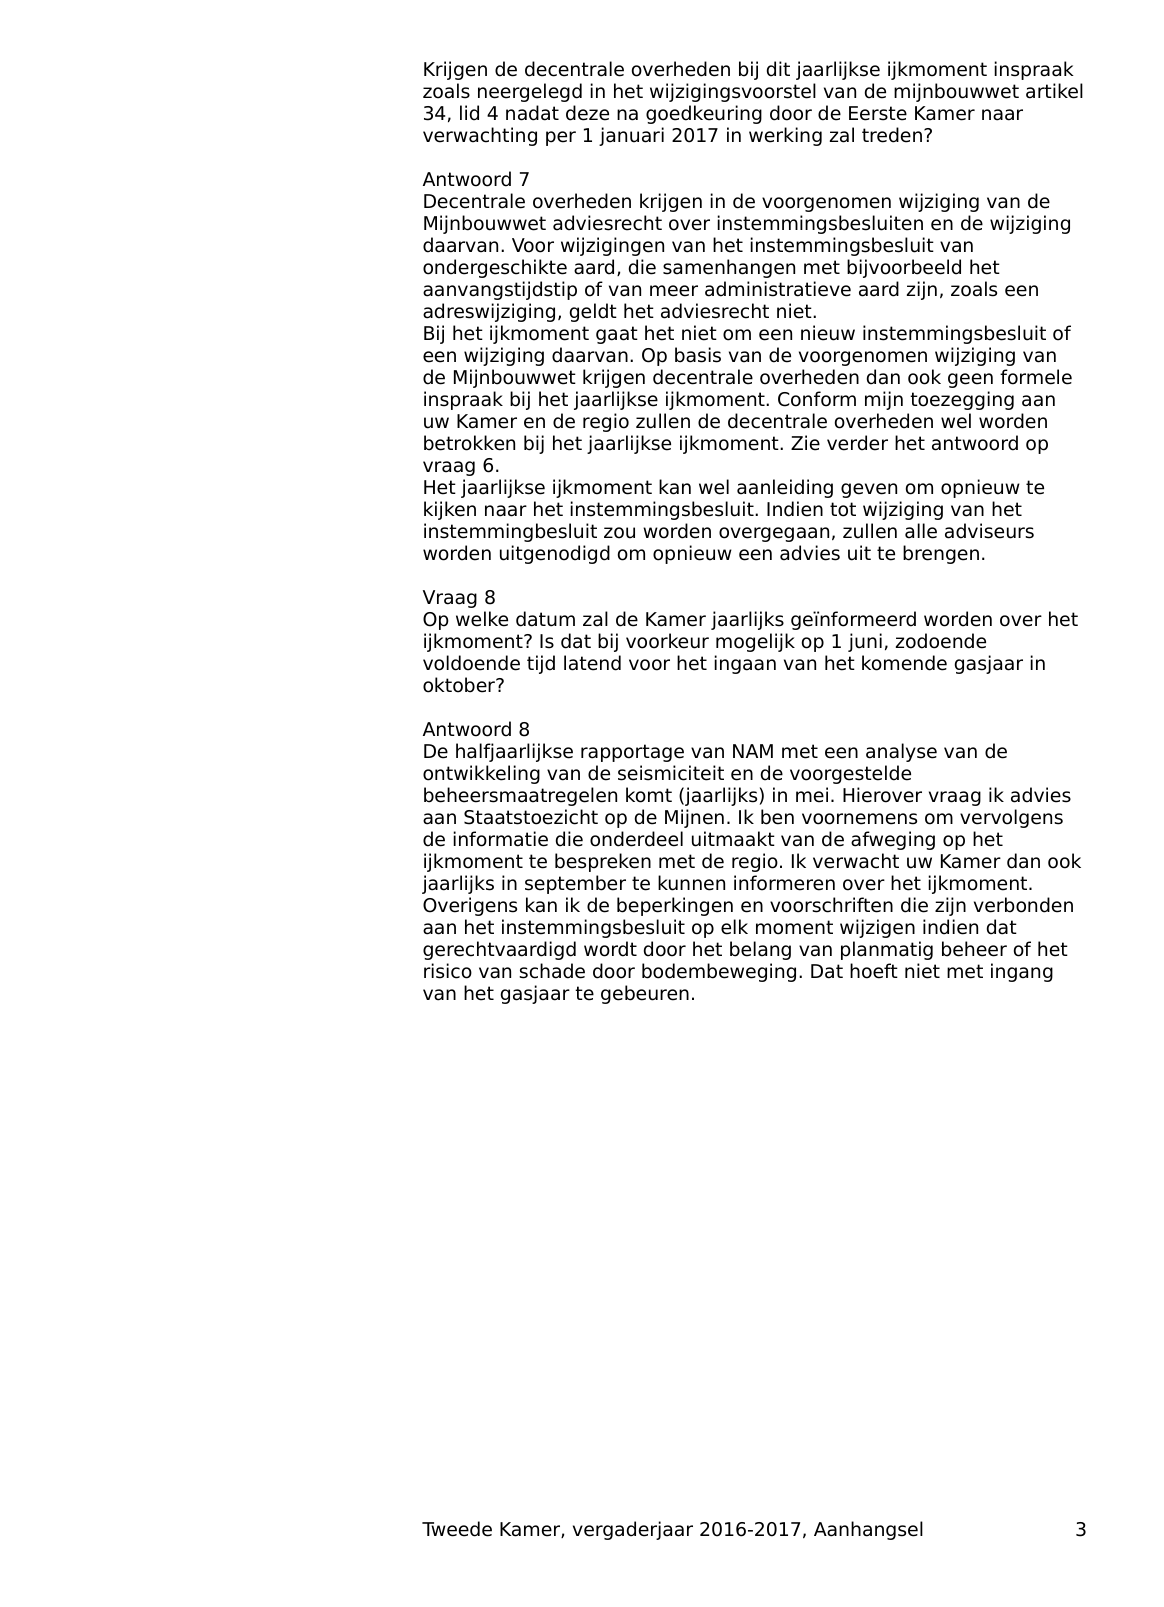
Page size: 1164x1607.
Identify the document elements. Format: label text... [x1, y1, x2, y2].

text Krijgen de decentrale overheden bij dit jaarlijkse ijkmoment inspraak zoals neergelegd in het wijzigingsvoorstel van de mijnbouwwet artikel 34, lid 4 nadat deze na goedkeuring door de Eerste Kamer naar verwachting per 1 januari 2017 in werking zal treden? [422, 59, 1087, 147]
text Het jaarlijkse ijkmoment kan wel aanleiding geven om opnieuw te kijken naar het instemmingsbesluit. Indien tot wijziging van het instemmingbesluit zou worden overgegaan, zullen alle adviseurs worden uitgenodigd om opnieuw een advies uit te brengen. [422, 477, 1087, 565]
text Decentrale overheden krijgen in de voorgenomen wijziging van de Mijnbouwwet adviesrecht over instemmingsbesluiten en de wijziging daarvan. Voor wijzigingen van het instemmingsbesluit van ondergeschikte aard, die samenhangen met bijvoorbeeld het aanvangstijdstip of van meer administratieve aard zijn, zoals een adreswijziging, geldt het adviesrecht niet. [422, 191, 1087, 323]
text Vraag 8 [422, 587, 1087, 609]
text De halfjaarlijkse rapportage van NAM met een analyse van de ontwikkeling van de seismiciteit en de voorgestelde beheersmaatregelen komt (jaarlijks) in mei. Hierover vraag ik advies aan Staatstoezicht op de Mijnen. Ik ben voornemens om vervolgens de informatie die onderdeel uitmaakt van de afweging op het ijkmoment te bespreken met de regio. Ik verwacht uw Kamer dan ook jaarlijks in september te kunnen informeren over het ijkmoment. [422, 741, 1087, 895]
text Bij het ijkmoment gaat het niet om een nieuw instemmingsbesluit of een wijziging daarvan. Op basis van de voorgenomen wijziging van de Mijnbouwwet krijgen decentrale overheden dan ook geen formele inspraak bij het jaarlijkse ijkmoment. Conform mijn toezegging aan uw Kamer en de regio zullen de decentrale overheden wel worden betrokken bij het jaarlijkse ijkmoment. Zie verder het antwoord op vraag 6. [422, 323, 1087, 477]
text Overigens kan ik de beperkingen en voorschriften die zijn verbonden aan het instemmingsbesluit op elk moment wijzigen indien dat gerechtvaardigd wordt door het belang van planmatig beheer of het risico van schade door bodembeweging. Dat hoeft niet met ingang van het gasjaar te gebeuren. [422, 895, 1087, 1005]
text Op welke datum zal de Kamer jaarlijks geïnformeerd worden over het ijkmoment? Is dat bij voorkeur mogelijk op 1 juni, zodoende voldoende tijd latend voor het ingaan van het komende gasjaar in oktober? [422, 609, 1087, 697]
text Antwoord 8 [422, 719, 1087, 741]
text Antwoord 7 [422, 169, 1087, 191]
